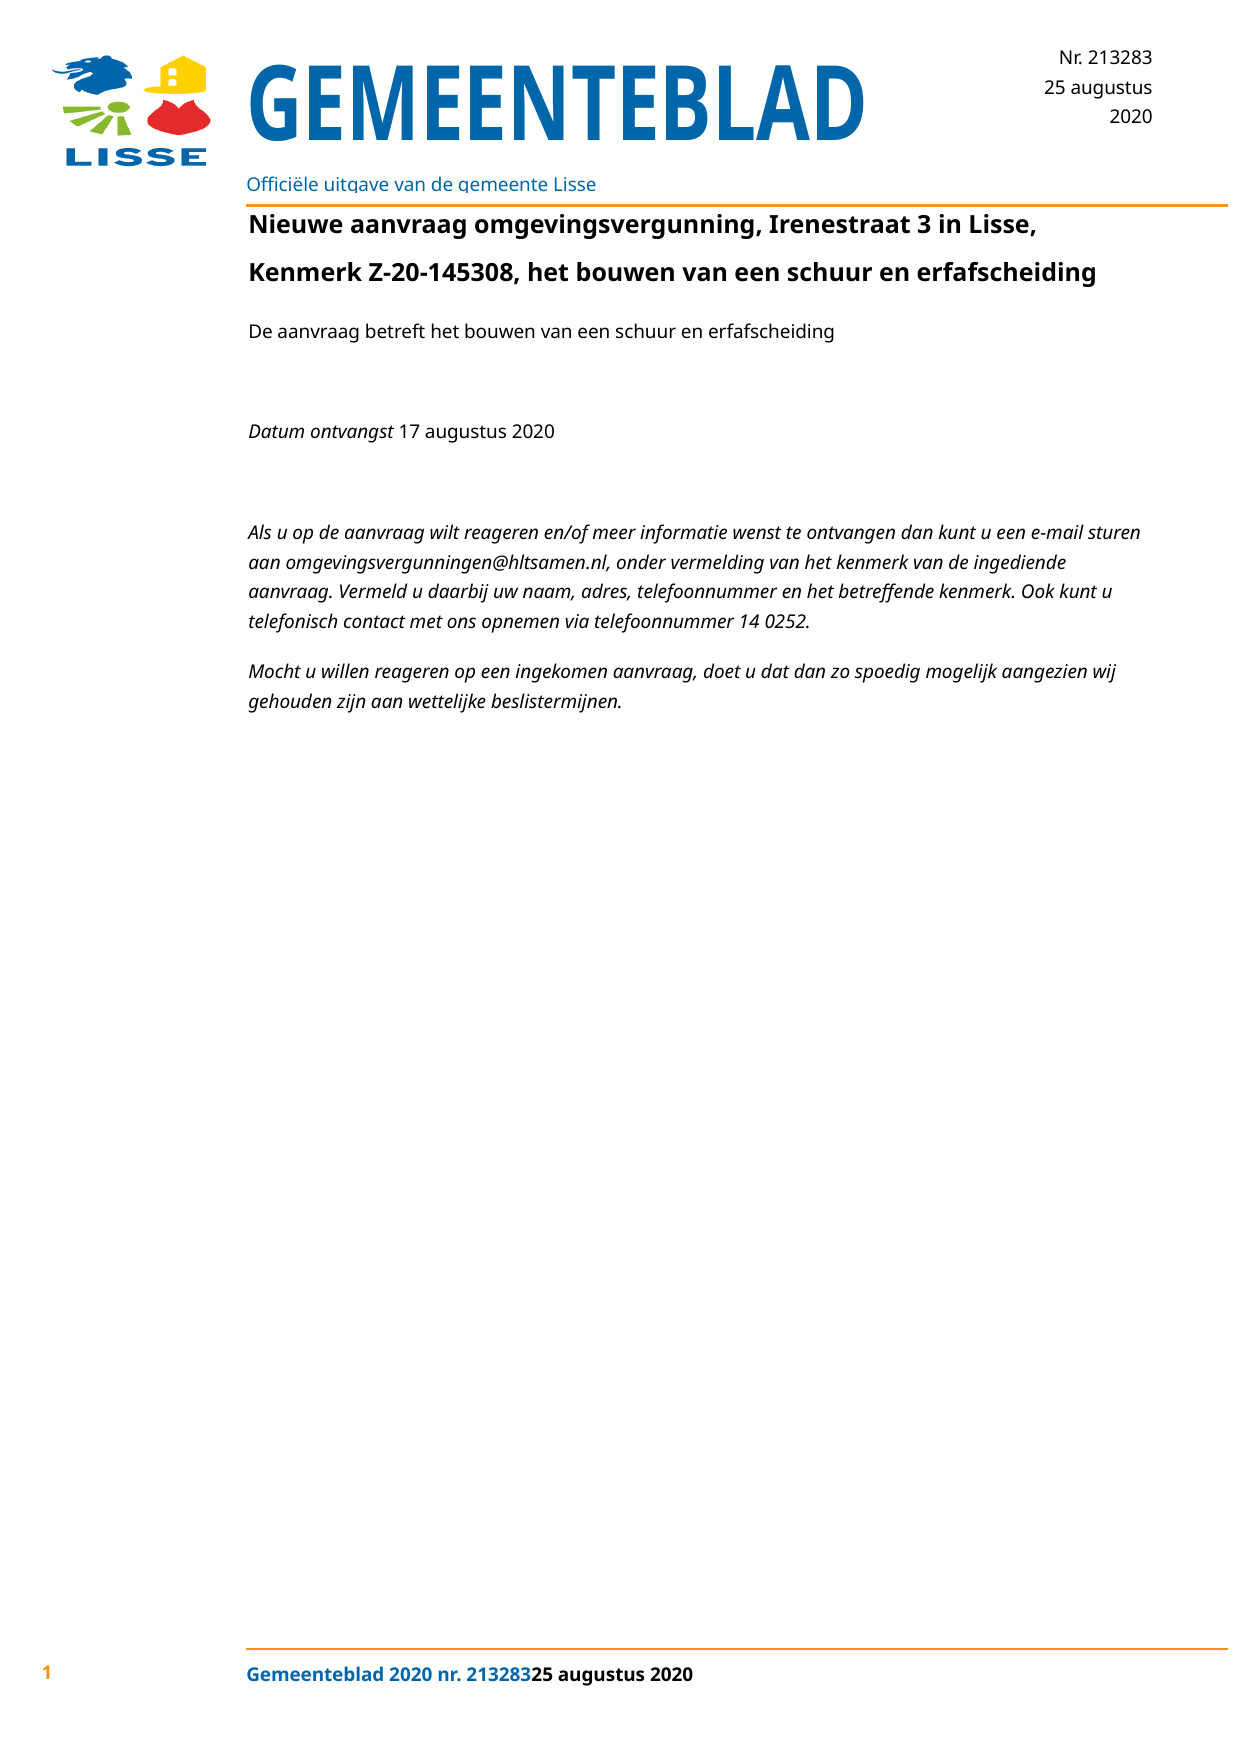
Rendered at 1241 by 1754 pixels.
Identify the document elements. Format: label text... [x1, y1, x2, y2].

picture [41, 47, 231, 172]
text Als u op de aanvraag wilt reageren en/of meer informatie wenst te ontvangen dan kunt u een e-mail sturen aan omgevingsvergunningen@hltsamen.nl, onder vermelding van het kenmerk van de ingediende aanvraag. Vermeld u daarbij uw naam, adres, telefoonnummer en het betreffende kenmerk. Ook kunt u telefonisch contact met ons opnemen via telefoonnummer 14 0252. [248, 519, 1152, 634]
text Mocht u willen reageren op een ingekomen aanvraag, doet u dat dan zo spoedig mogelijk aangezien wij gehouden zijn aan wettelijke beslistermijnen. [248, 659, 1152, 714]
text Nieuwe aanvraag omgevingsvergunning, Irenestraat 3 in Lisse, Kenmerk Z-20-145308, het bouwen van een schuur en erfafscheiding [248, 207, 1152, 288]
text Datum ontvangst 17 augustus 2020 [248, 419, 1152, 444]
text De aanvraag betreft het bouwen van een schuur en erfafscheiding [248, 318, 1152, 344]
